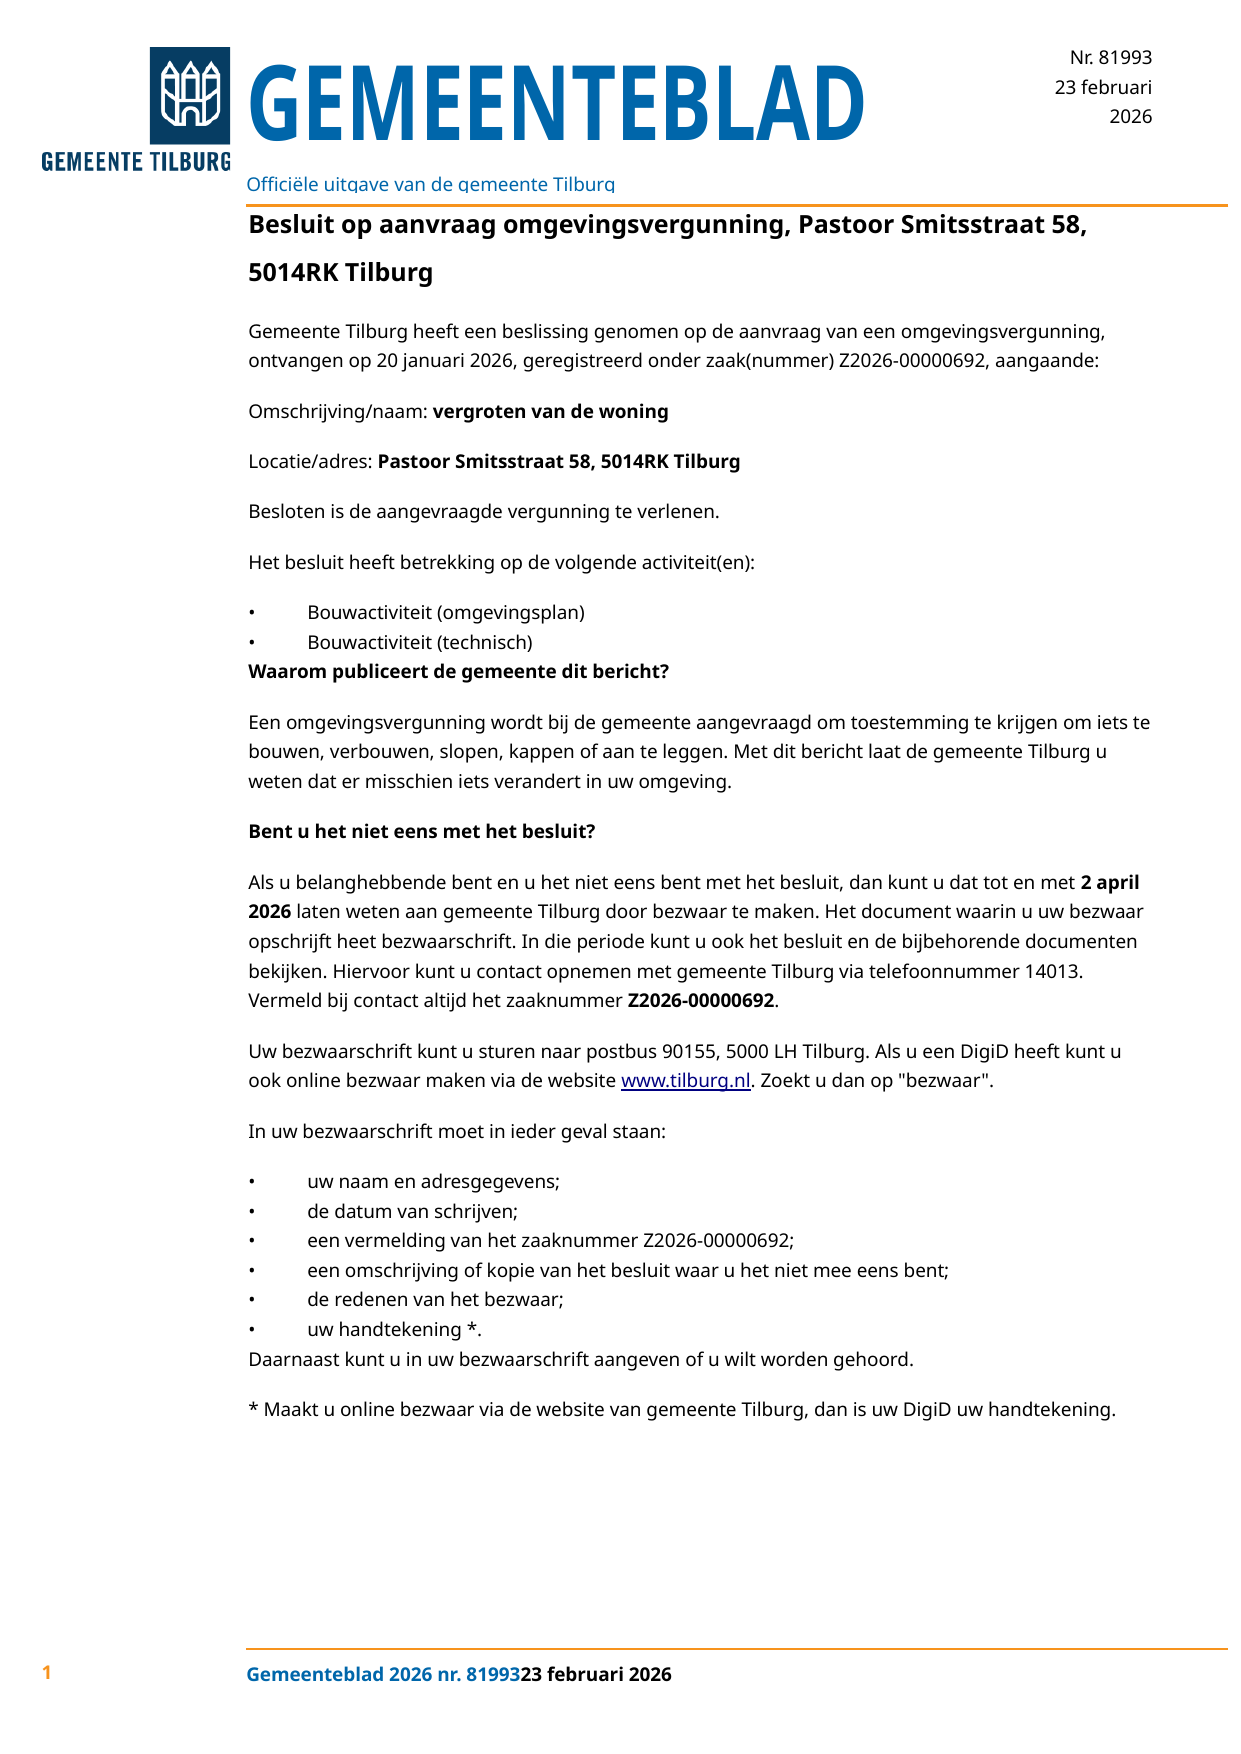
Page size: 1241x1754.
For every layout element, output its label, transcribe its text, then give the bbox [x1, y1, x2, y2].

text Besluit op aanvraag omgevingsvergunning, Pastoor Smitsstraat 58, 5014RK Tilburg [248, 207, 1152, 288]
text Het besluit heeft betrekking op de volgende activiteit(en): [248, 549, 1152, 575]
text Als u belanghebbende bent en u het niet eens bent met het besluit, dan kunt u dat tot en met 2 april 2026 laten weten aan gemeente Tilburg door bezwaar te maken. Het document waarin u uw bezwaar opschrijft heet bezwaarschrift. In die periode kunt u ook het besluit en de bijbehorende documenten bekijken. Hiervoor kunt u contact opnemen met gemeente Tilburg via telefoonnummer 14013. Vermeld bij contact altijd het zaaknummer Z2026-00000692. [248, 869, 1152, 1013]
list een omschrijving of kopie van het besluit waar u het niet mee eens bent; [248, 1257, 1152, 1283]
text Daarnaast kunt u in uw bezwaarschrift aangeven of u wilt worden gehoord. [248, 1346, 1152, 1372]
text * Maakt u online bezwaar via de website van gemeente Tilburg, dan is uw DigiD uw handtekening. [248, 1396, 1152, 1422]
list een vermelding van het zaaknummer Z2026-00000692; [248, 1227, 1152, 1253]
text Locatie/adres: Pastoor Smitsstraat 58, 5014RK Tilburg [248, 448, 1152, 474]
text Bent u het niet eens met het besluit? [248, 819, 1152, 844]
list de redenen van het bezwaar; [248, 1287, 1152, 1312]
list Bouwactiviteit (technisch) [248, 629, 1152, 655]
text Waarom publiceert de gemeente dit bericht? [248, 659, 1152, 684]
text Omschrijving/naam: vergroten van de woning [248, 398, 1152, 424]
text Gemeente Tilburg heeft een beslissing genomen op de aanvraag van een omgevingsvergunning, ontvangen op 20 januari 2026, geregistreerd onder zaak(nummer) Z2026-00000692, aangaande: [248, 318, 1152, 373]
list de datum van schrijven; [248, 1198, 1152, 1224]
picture [41, 47, 231, 172]
text Een omgevingsvergunning wordt bij de gemeente aangevraagd om toestemming te krijgen om iets te bouwen, verbouwen, slopen, kappen of aan te leggen. Met dit bericht laat de gemeente Tilburg u weten dat er misschien iets verandert in uw omgeving. [248, 709, 1152, 794]
list uw naam en adresgegevens; [248, 1168, 1152, 1194]
text Besloten is de aangevraagde vergunning te verlenen. [248, 499, 1152, 524]
text In uw bezwaarschrift moet in ieder geval staan: [248, 1118, 1152, 1144]
list Bouwactiviteit (omgevingsplan) [248, 599, 1152, 625]
text Uw bezwaarschrift kunt u sturen naar postbus 90155, 5000 LH Tilburg. Als u een DigiD heeft kunt u ook online bezwaar maken via de website www.tilburg.nl. Zoekt u dan op "bezwaar". [248, 1038, 1152, 1093]
list uw handtekening *. [248, 1316, 1152, 1342]
